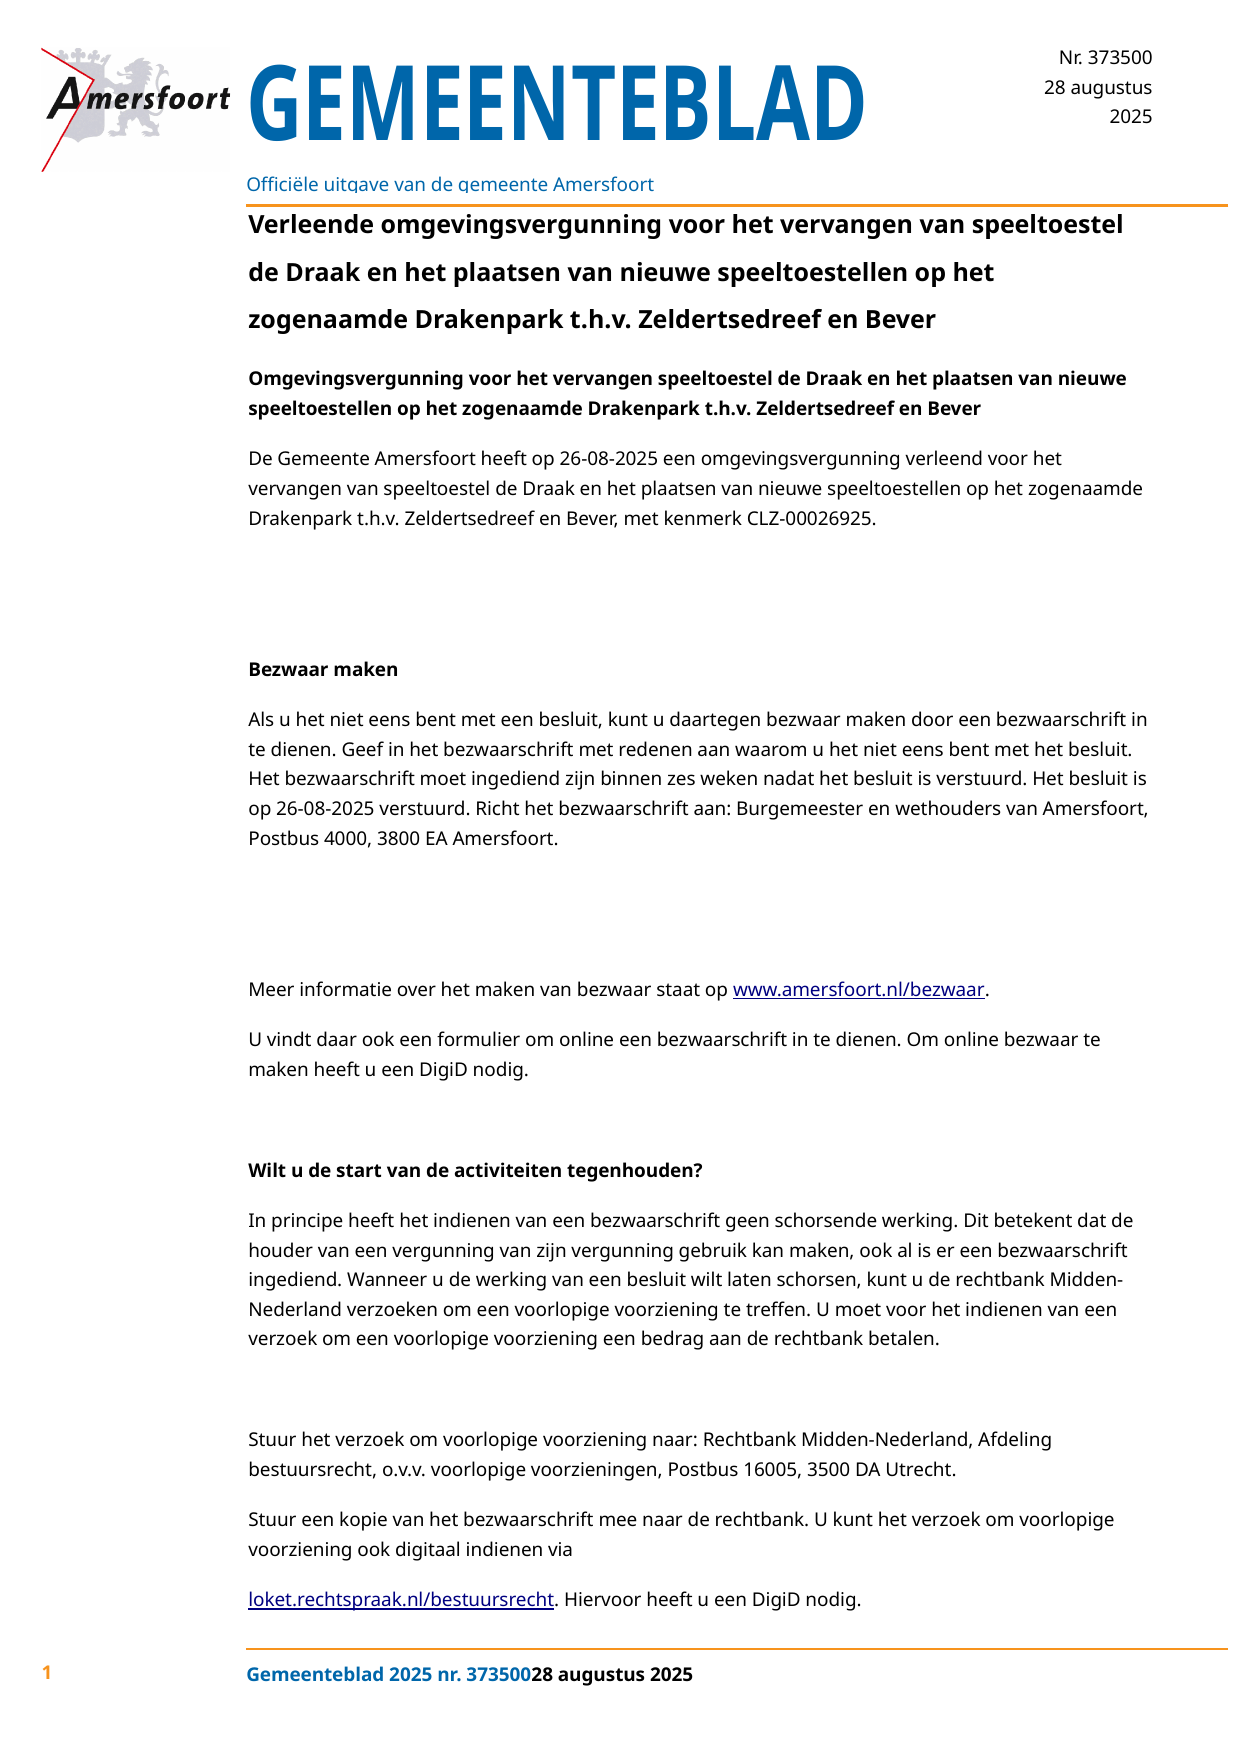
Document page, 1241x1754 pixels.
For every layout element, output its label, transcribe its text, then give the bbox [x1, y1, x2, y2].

text Verleende omgevingsvergunning voor het vervangen van speeltoestel de Draak en het plaatsen van nieuwe speeltoestellen op het zogenaamde Drakenpark t.h.v. Zeldertsedreef en Bever [248, 207, 1152, 336]
text Stuur het verzoek om voorlopige voorziening naar: Rechtbank Midden-Nederland, Afdeling bestuursrecht, o.v.v. voorlopige voorzieningen, Postbus 16005, 3500 DA Utrecht. [248, 1426, 1152, 1482]
text In principe heeft het indienen van een bezwaarschrift geen schorsende werking. Dit betekent dat de houder van een vergunning van zijn vergunning gebruik kan maken, ook al is er een bezwaarschrift ingediend. Wanneer u de werking van een besluit wilt laten schorsen, kunt u de rechtbank Midden-Nederland verzoeken om een voorlopige voorziening te treffen. U moet voor het indienen van een verzoek om een voorlopige voorziening een bedrag aan de rechtbank betalen. [248, 1207, 1152, 1351]
text De Gemeente Amersfoort heeft op 26-08-2025 een omgevingsvergunning verleend voor het vervangen van speeltoestel de Draak en het plaatsen van nieuwe speeltoestellen op het zogenaamde Drakenpark t.h.v. Zeldertsedreef en Bever, met kenmerk CLZ-00026925. [248, 446, 1152, 530]
text loket.rechtspraak.nl/bestuursrecht. Hiervoor heeft u een DigiD nodig. [248, 1586, 1152, 1612]
text Meer informatie over het maken van bezwaar staat op www.amersfoort.nl/bezwaar. [248, 976, 1152, 1002]
text Bezwaar maken [248, 656, 1152, 682]
text U vindt daar ook een formulier om online een bezwaarschrift in te dienen. Om online bezwaar te maken heeft u een DigiD nodig. [248, 1026, 1152, 1082]
picture [41, 47, 231, 172]
text Omgevingsvergunning voor het vervangen speeltoestel de Draak en het plaatsen van nieuwe speeltoestellen op het zogenaamde Drakenpark t.h.v. Zeldertsedreef en Bever [248, 366, 1152, 421]
text Wilt u de start van de activiteiten tegenhouden? [248, 1157, 1152, 1182]
text Als u het niet eens bent met een besluit, kunt u daartegen bezwaar maken door een bezwaarschrift in te dienen. Geef in het bezwaarschrift met redenen aan waarom u het niet eens bent met het besluit. Het bezwaarschrift moet ingediend zijn binnen zes weken nadat het besluit is verstuurd. Het besluit is op 26-08-2025 verstuurd. Richt het bezwaarschrift aan: Burgemeester en wethouders van Amersfoort, Postbus 4000, 3800 EA Amersfoort. [248, 706, 1152, 850]
text Stuur een kopie van het bezwaarschrift mee naar de rechtbank. U kunt het verzoek om voorlopige voorziening ook digitaal indienen via [248, 1506, 1152, 1562]
